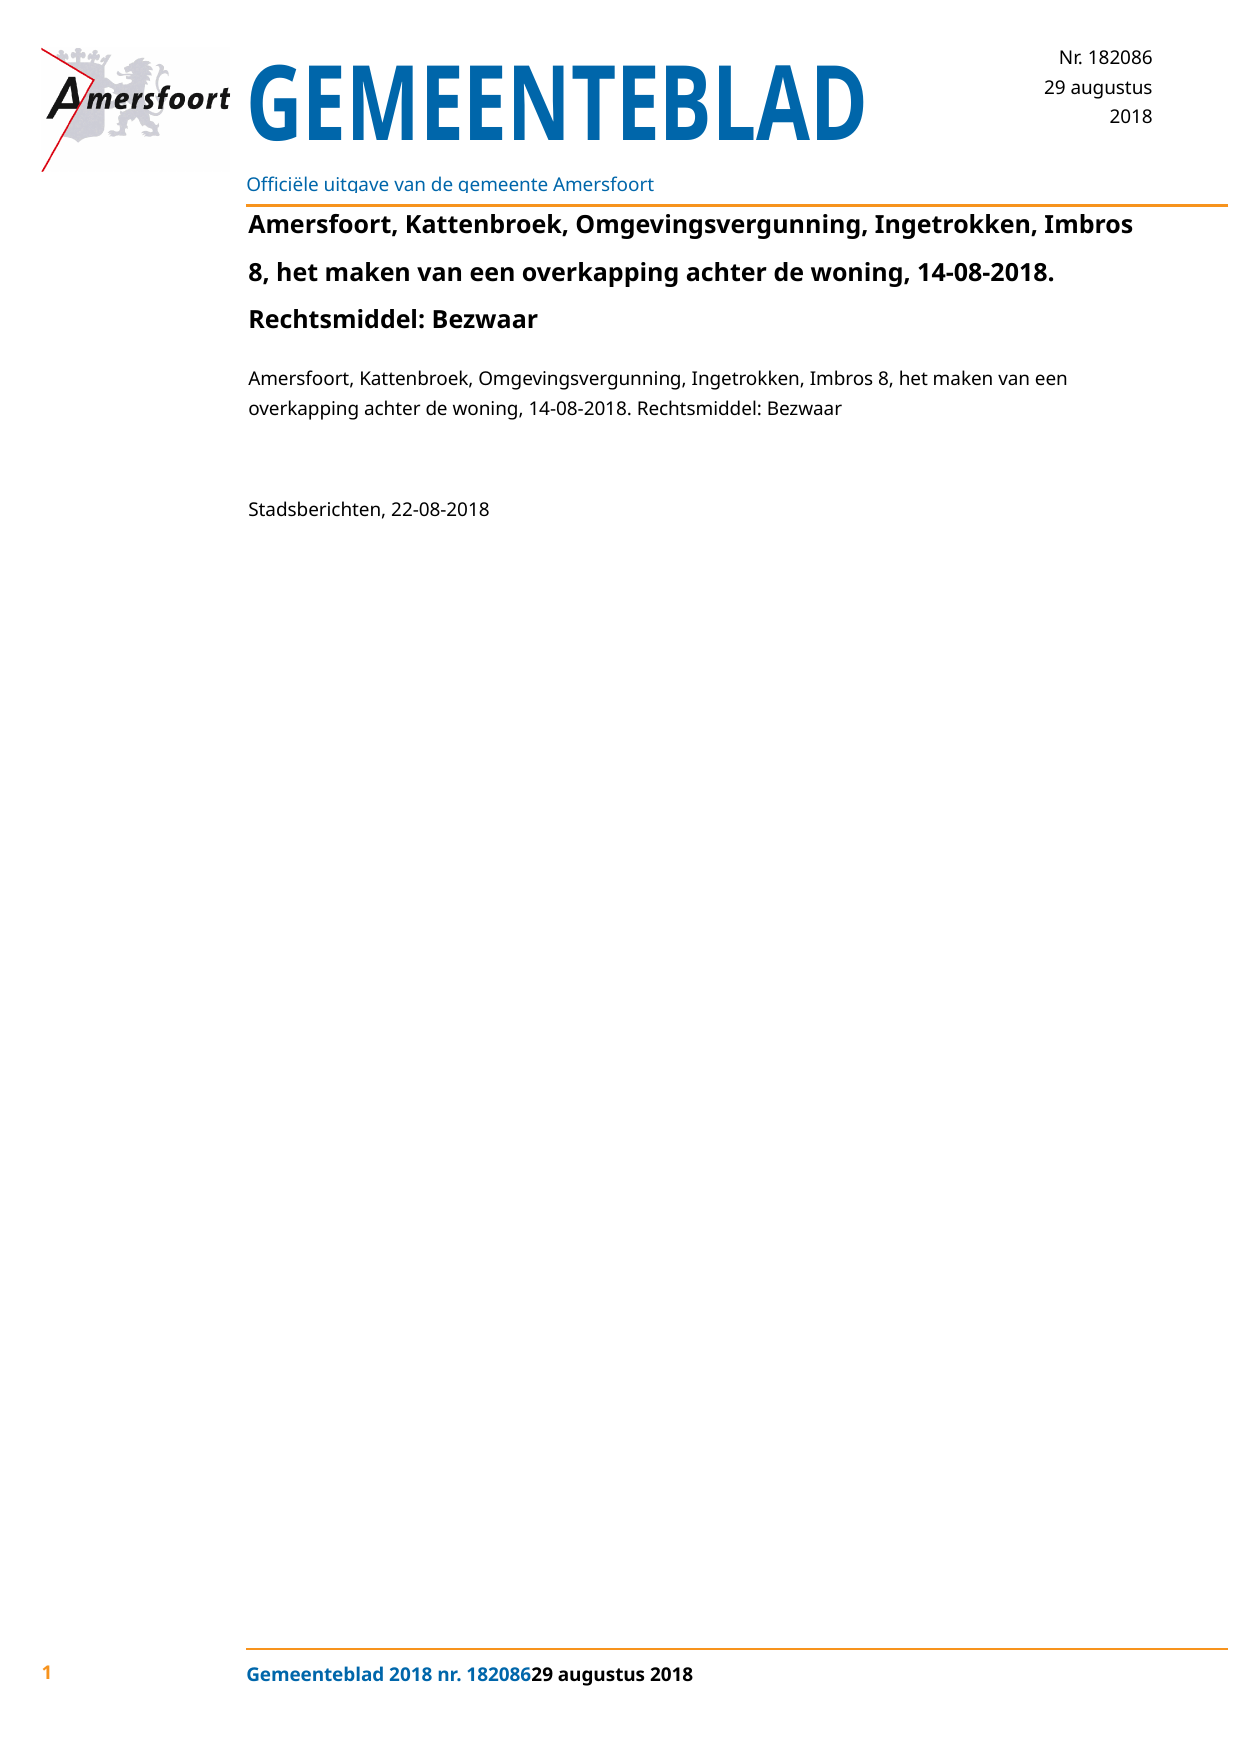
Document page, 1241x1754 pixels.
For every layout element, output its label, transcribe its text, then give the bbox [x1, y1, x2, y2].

text Stadsberichten, 22-08-2018 [248, 496, 1152, 522]
picture [41, 47, 231, 172]
text Amersfoort, Kattenbroek, Omgevingsvergunning, Ingetrokken, Imbros 8, het maken van een overkapping achter de woning, 14-08-2018. Rechtsmiddel: Bezwaar [248, 366, 1152, 421]
text Amersfoort, Kattenbroek, Omgevingsvergunning, Ingetrokken, Imbros 8, het maken van een overkapping achter de woning, 14-08-2018. Rechtsmiddel: Bezwaar [248, 207, 1152, 336]
